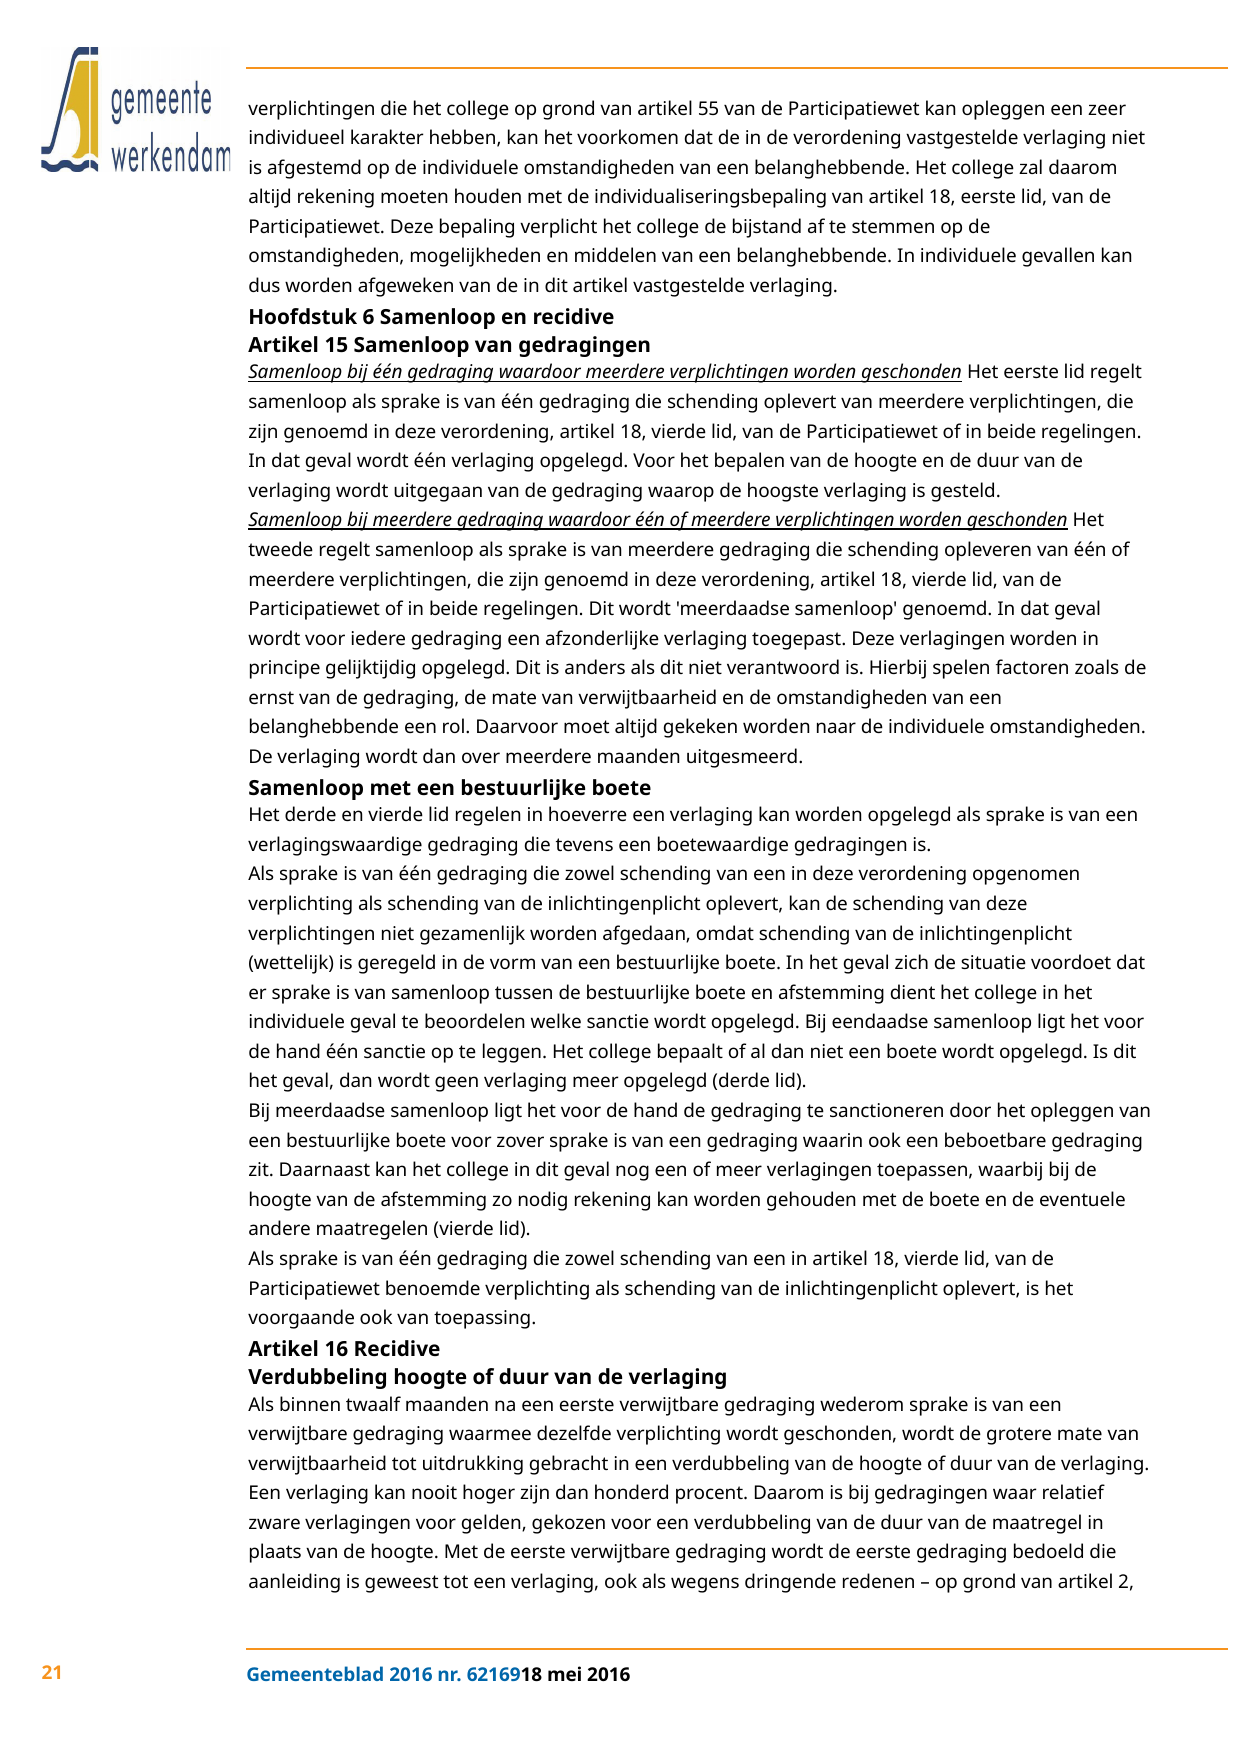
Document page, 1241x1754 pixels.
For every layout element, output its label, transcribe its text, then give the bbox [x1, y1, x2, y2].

text Samenloop bij één gedraging waardoor meerdere verplichtingen worden geschonden Het eerste lid regelt samenloop als sprake is van één gedraging die schending oplevert van meerdere verplichtingen, die zijn genoemd in deze verordening, artikel 18, vierde lid, van de Participatiewet of in beide regelingen. In dat geval wordt één verlaging opgelegd. Voor het bepalen van de hoogte en de duur van de verlaging wordt uitgegaan van de gedraging waarop de hoogste verlaging is gesteld. [248, 359, 1152, 503]
text Hoofdstuk 6 Samenloop en recidive [248, 302, 1152, 330]
text Als sprake is van één gedraging die zowel schending van een in artikel 18, vierde lid, van de Participatiewet benoemde verplichting als schending van de inlichtingenplicht oplevert, is het voorgaande ook van toepassing. [248, 1245, 1152, 1330]
text Als sprake is van één gedraging die zowel schending van een in deze verordening opgenomen verplichting als schending van de inlichtingenplicht oplevert, kan de schending van deze verplichtingen niet gezamenlijk worden afgedaan, omdat schending van de inlichtingenplicht (wettelijk) is geregeld in de vorm van een bestuurlijke boete. In het geval zich de situatie voordoet dat er sprake is van samenloop tussen de bestuurlijke boete en afstemming dient het college in het individuele geval te beoordelen welke sanctie wordt opgelegd. Bij eendaadse samenloop ligt het voor de hand één sanctie op te leggen. Het college bepaalt of al dan niet een boete wordt opgelegd. Is dit het geval, dan wordt geen verlaging meer opgelegd (derde lid). [248, 861, 1152, 1093]
picture [41, 47, 231, 172]
text Samenloop met een bestuurlijke boete [248, 773, 1152, 801]
text Het derde en vierde lid regelen in hoeverre een verlaging kan worden opgelegd als sprake is van een verlagingswaardige gedraging die tevens een boetewaardige gedragingen is. [248, 801, 1152, 857]
text Bij meerdaadse samenloop ligt het voor de hand de gedraging te sanctioneren door het opleggen van een bestuurlijke boete voor zover sprake is van een gedraging waarin ook een beboetbare gedraging zit. Daarnaast kan het college in dit geval nog een of meer verlagingen toepassen, waarbij bij de hoogte van de afstemming zo nodig rekening kan worden gehouden met de boete en de eventuele andere maatregelen (vierde lid). [248, 1097, 1152, 1241]
text Artikel 16 Recidive [248, 1334, 1152, 1362]
text Als binnen twaalf maanden na een eerste verwijtbare gedraging wederom sprake is van een verwijtbare gedraging waarmee dezelfde verplichting wordt geschonden, wordt de grotere mate van verwijtbaarheid tot uitdrukking gebracht in een verdubbeling van de hoogte of duur van de verlaging. Een verlaging kan nooit hoger zijn dan honderd procent. Daarom is bij gedragingen waar relatief zware verlagingen voor gelden, gekozen voor een verdubbeling van de duur van de maatregel in plaats van de hoogte. Met de eerste verwijtbare gedraging wordt de eerste gedraging bedoeld die aanleiding is geweest tot een verlaging, ook als wegens dringende redenen – op grond van artikel 2, [248, 1391, 1152, 1594]
text Artikel 15 Samenloop van gedragingen [248, 330, 1152, 359]
text Verdubbeling hoogte of duur van de verlaging [248, 1362, 1152, 1391]
text verplichtingen die het college op grond van artikel 55 van de Participatiewet kan opleggen een zeer individueel karakter hebben, kan het voorkomen dat de in de verordening vastgestelde verlaging niet is afgestemd op de individuele omstandigheden van een belanghebbende. Het college zal daarom altijd rekening moeten houden met de individualiseringsbepaling van artikel 18, eerste lid, van de Participatiewet. Deze bepaling verplicht het college de bijstand af te stemmen op de omstandigheden, mogelijkheden en middelen van een belanghebbende. In individuele gevallen kan dus worden afgeweken van de in dit artikel vastgestelde verlaging. [248, 95, 1152, 298]
text Samenloop bij meerdere gedraging waardoor één of meerdere verplichtingen worden geschonden Het tweede regelt samenloop als sprake is van meerdere gedraging die schending opleveren van één of meerdere verplichtingen, die zijn genoemd in deze verordening, artikel 18, vierde lid, van de Participatiewet of in beide regelingen. Dit wordt 'meerdaadse samenloop' genoemd. In dat geval wordt voor iedere gedraging een afzonderlijke verlaging toegepast. Deze verlagingen worden in principe gelijktijdig opgelegd. Dit is anders als dit niet verantwoord is. Hierbij spelen factoren zoals de ernst van de gedraging, de mate van verwijtbaarheid en de omstandigheden van een belanghebbende een rol. Daarvoor moet altijd gekeken worden naar de individuele omstandigheden. De verlaging wordt dan over meerdere maanden uitgesmeerd. [248, 507, 1152, 769]
